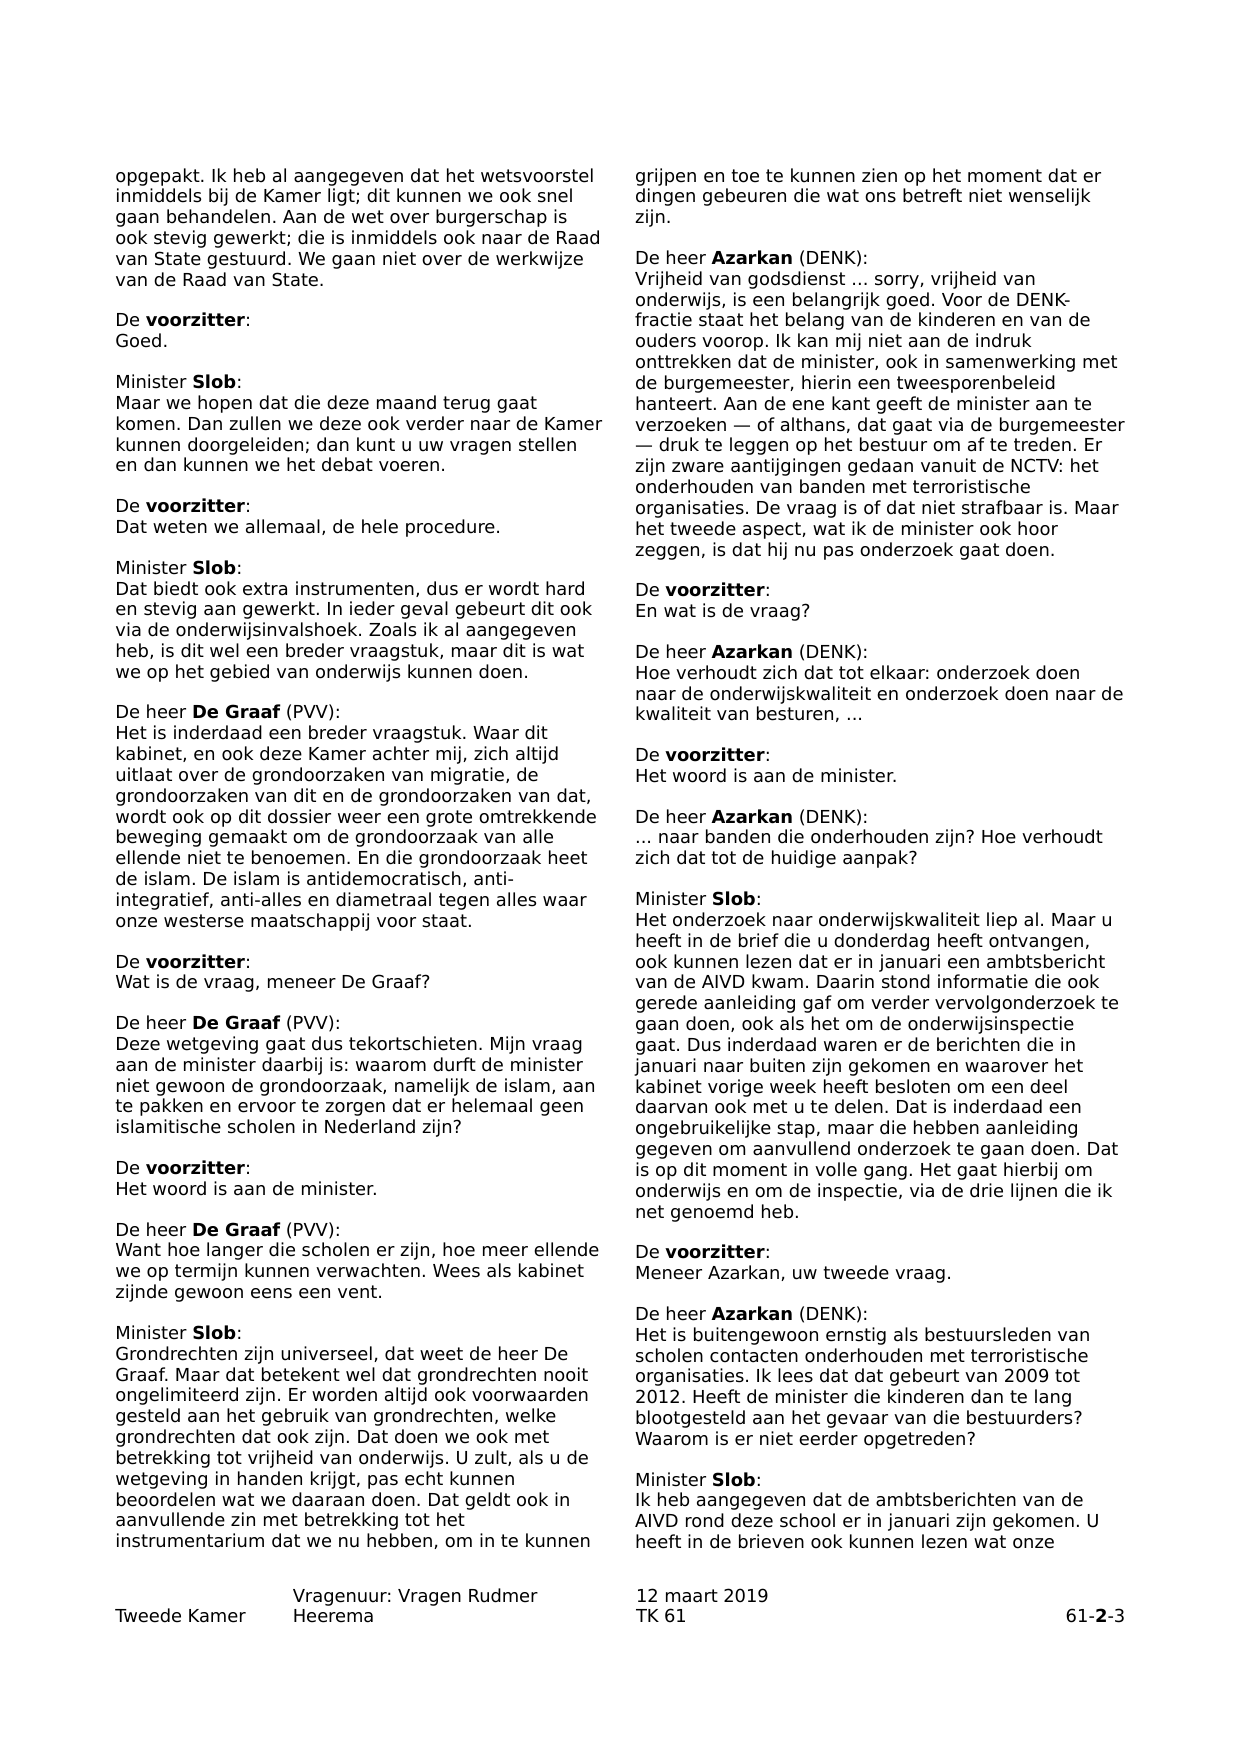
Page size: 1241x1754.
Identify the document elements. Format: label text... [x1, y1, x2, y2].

text De voorzitter: [115, 496, 605, 517]
text Het is inderdaad een breder vraagstuk. Waar dit kabinet, en ook deze Kamer achter mij, zich altijd uitlaat over de grondoorzaken van migratie, de grondoorzaken van dit en de grondoorzaken van dat, wordt ook op dit dossier weer een grote omtrekkende beweging gemaakt om de grondoorzaak van alle ellende niet te benoemen. En die grondoorzaak heet de islam. De islam is antidemocratisch, anti-integratief, anti-alles en diametraal tegen alles waar onze westerse maatschappij voor staat. [115, 723, 605, 931]
text Het woord is aan de minister. [635, 766, 1125, 787]
text Maar we hopen dat die deze maand terug gaat komen. Dan zullen we deze ook verder naar de Kamer kunnen doorgeleiden; dan kunt u uw vragen stellen en dan kunnen we het debat voeren. [115, 393, 605, 476]
text De heer Azarkan (DENK): [635, 807, 1125, 827]
text De heer Azarkan (DENK): [635, 1304, 1125, 1324]
text Vrijheid van godsdienst ... sorry, vrijheid van onderwijs, is een belangrijk goed. Voor de DENK-fractie staat het belang van de kinderen en van de ouders voorop. Ik kan mij niet aan de indruk onttrekken dat de minister, ook in samenwerking met de burgemeester, hierin een tweesporenbeleid hanteert. Aan de ene kant geeft de minister aan te verzoeken — of althans, dat gaat via de burgemeester — druk te leggen op het bestuur om af te treden. Er zijn zware aantijgingen gedaan vanuit de NCTV: het onderhouden van banden met terroristische organisaties. De vraag is of dat niet strafbaar is. Maar het tweede aspect, wat ik de minister ook hoor zeggen, is dat hij nu pas onderzoek gaat doen. [635, 268, 1125, 560]
text Goed. [115, 331, 605, 352]
text Het onderzoek naar onderwijskwaliteit liep al. Maar u heeft in de brief die u donderdag heeft ontvangen, ook kunnen lezen dat er in januari een ambtsbericht van de AIVD kwam. Daarin stond informatie die ook gerede aanleiding gaf om verder vervolgonderzoek te gaan doen, ook als het om de onderwijsinspectie gaat. Dus inderdaad waren er de berichten die in januari naar buiten zijn gekomen en waarover het kabinet vorige week heeft besloten om een deel daarvan ook met u te delen. Dat is inderdaad een ongebruikelijke stap, maar die hebben aanleiding gegeven om aanvullend onderzoek te gaan doen. Dat is op dit moment in volle gang. Het gaat hierbij om onderwijs en om de inspectie, via de drie lijnen die ik net genoemd heb. [635, 910, 1125, 1222]
text Dat weten we allemaal, de hele procedure. [115, 517, 605, 537]
text Deze wetgeving gaat dus tekortschieten. Mijn vraag aan de minister daarbij is: waarom durft de minister niet gewoon de grondoorzaak, namelijk de islam, aan te pakken en ervoor te zorgen dat er helemaal geen islamitische scholen in Nederland zijn? [115, 1034, 605, 1138]
text De heer De Graaf (PVV): [115, 1013, 605, 1034]
text Het is buitengewoon ernstig als bestuursleden van scholen contacten onderhouden met terroristische organisaties. Ik lees dat dat gebeurt van 2009 tot 2012. Heeft de minister die kinderen dan te lang blootgesteld aan het gevaar van die bestuurders? Waarom is er niet eerder opgetreden? [635, 1324, 1125, 1449]
text Minister Slob: [115, 557, 605, 578]
text De heer Azarkan (DENK): [635, 642, 1125, 662]
text Minister Slob: [635, 889, 1125, 910]
text Minister Slob: [115, 1323, 605, 1343]
text Minister Slob: [115, 372, 605, 393]
text De heer De Graaf (PVV): [115, 1219, 605, 1240]
text De heer De Graaf (PVV): [115, 702, 605, 723]
text En wat is de vraag? [635, 601, 1125, 622]
text Wat is de vraag, meneer De Graaf? [115, 972, 605, 993]
text grijpen en toe te kunnen zien op het moment dat er dingen gebeuren die wat ons betreft niet wenselijk zijn. [635, 165, 1125, 228]
text De voorzitter: [115, 1158, 605, 1179]
text Meneer Azarkan, uw tweede vraag. [635, 1263, 1125, 1284]
text De voorzitter: [635, 1242, 1125, 1263]
text De voorzitter: [635, 745, 1125, 766]
text Grondrechten zijn universeel, dat weet de heer De Graaf. Maar dat betekent wel dat grondrechten nooit ongelimiteerd zijn. Er worden altijd ook voorwaarden gesteld aan het gebruik van grondrechten, welke grondrechten dat ook zijn. Dat doen we ook met betrekking tot vrijheid van onderwijs. U zult, als u de wetgeving in handen krijgt, pas echt kunnen beoordelen wat we daaraan doen. Dat geldt ook in aanvullende zin met betrekking tot het instrumentarium dat we nu hebben, om in te kunnen [115, 1343, 605, 1552]
text Minister Slob: [635, 1469, 1125, 1490]
text Hoe verhoudt zich dat tot elkaar: onderzoek doen naar de onderwijskwaliteit en onderzoek doen naar de kwaliteit van besturen, ... [635, 662, 1125, 725]
text Ik heb aangegeven dat de ambtsberichten van de AIVD rond deze school er in januari zijn gekomen. U heeft in de brieven ook kunnen lezen wat onze [635, 1490, 1125, 1553]
text Het woord is aan de minister. [115, 1179, 605, 1199]
text opgepakt. Ik heb al aangegeven dat het wetsvoorstel inmiddels bij de Kamer ligt; dit kunnen we ook snel gaan behandelen. Aan de wet over burgerschap is ook stevig gewerkt; die is inmiddels ook naar de Raad van State gestuurd. We gaan niet over de werkwijze van de Raad van State. [115, 165, 605, 290]
text Want hoe langer die scholen er zijn, hoe meer ellende we op termijn kunnen verwachten. Wees als kabinet zijnde gewoon eens een vent. [115, 1240, 605, 1303]
text Dat biedt ook extra instrumenten, dus er wordt hard en stevig aan gewerkt. In ieder geval gebeurt dit ook via de onderwijsinvalshoek. Zoals ik al aangegeven heb, is dit wel een breder vraagstuk, maar dit is wat we op het gebied van onderwijs kunnen doen. [115, 578, 605, 682]
text De voorzitter: [635, 580, 1125, 601]
text De voorzitter: [115, 310, 605, 331]
text De heer Azarkan (DENK): [635, 248, 1125, 268]
text De voorzitter: [115, 951, 605, 972]
text ... naar banden die onderhouden zijn? Hoe verhoudt zich dat tot de huidige aanpak? [635, 827, 1125, 869]
